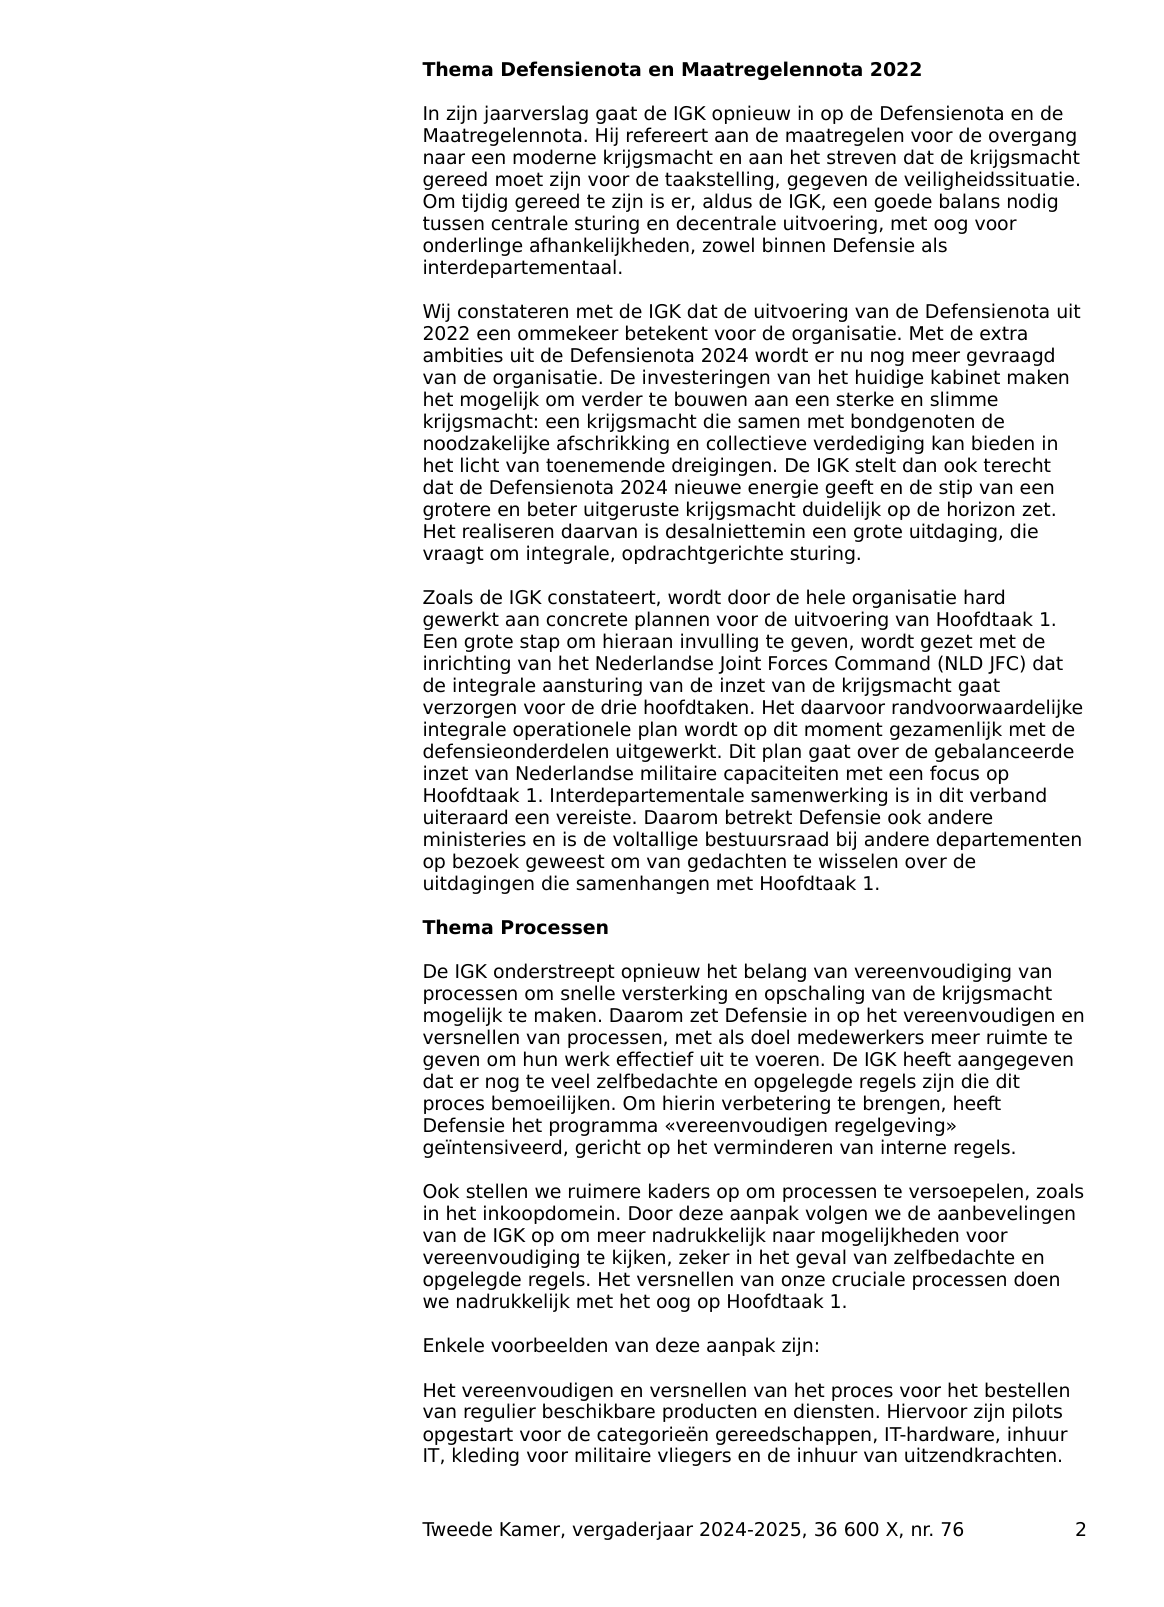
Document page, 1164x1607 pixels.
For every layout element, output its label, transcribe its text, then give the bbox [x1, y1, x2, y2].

text Het vereenvoudigen en versnellen van het proces voor het bestellen van regulier beschikbare producten en diensten. Hiervoor zijn pilots opgestart voor de categorieën gereedschappen, IT-hardware, inhuur IT, kleding voor militaire vliegers en de inhuur van uitzendkrachten. [422, 1379, 1087, 1467]
text Wij constateren met de IGK dat de uitvoering van de Defensienota uit 2022 een ommekeer betekent voor de organisatie. Met de extra ambities uit de Defensienota 2024 wordt er nu nog meer gevraagd van de organisatie. De investeringen van het huidige kabinet maken het mogelijk om verder te bouwen aan een sterke en slimme krijgsmacht: een krijgsmacht die samen met bondgenoten de noodzakelijke afschrikking en collectieve verdediging kan bieden in het licht van toenemende dreigingen. De IGK stelt dan ook terecht dat de Defensienota 2024 nieuwe energie geeft en de stip van een grotere en beter uitgeruste krijgsmacht duidelijk op de horizon zet. Het realiseren daarvan is desalniettemin een grote uitdaging, die vraagt om integrale, opdrachtgerichte sturing. [422, 301, 1087, 565]
text In zijn jaarverslag gaat de IGK opnieuw in op de Defensienota en de Maatregelennota. Hij refereert aan de maatregelen voor de overgang naar een moderne krijgsmacht en aan het streven dat de krijgsmacht gereed moet zijn voor de taakstelling, gegeven de veiligheidssituatie. Om tijdig gereed te zijn is er, aldus de IGK, een goede balans nodig tussen centrale sturing en decentrale uitvoering, met oog voor onderlinge afhankelijkheden, zowel binnen Defensie als interdepartementaal. [422, 103, 1087, 279]
text Enkele voorbeelden van deze aanpak zijn: [422, 1335, 1087, 1357]
subtitle Thema Processen [422, 917, 1087, 939]
subtitle Thema Defensienota en Maatregelennota 2022 [422, 59, 1087, 81]
text Zoals de IGK constateert, wordt door de hele organisatie hard gewerkt aan concrete plannen voor de uitvoering van Hoofdtaak 1. Een grote stap om hieraan invulling te geven, wordt gezet met de inrichting van het Nederlandse Joint Forces Command (NLD JFC) dat de integrale aansturing van de inzet van de krijgsmacht gaat verzorgen voor de drie hoofdtaken. Het daarvoor randvoorwaardelijke integrale operationele plan wordt op dit moment gezamenlijk met de defensieonderdelen uitgewerkt. Dit plan gaat over de gebalanceerde inzet van Nederlandse militaire capaciteiten met een focus op Hoofdtaak 1. Interdepartementale samenwerking is in dit verband uiteraard een vereiste. Daarom betrekt Defensie ook andere ministeries en is de voltallige bestuursraad bij andere departementen op bezoek geweest om van gedachten te wisselen over de uitdagingen die samenhangen met Hoofdtaak 1. [422, 587, 1087, 895]
text De IGK onderstreept opnieuw het belang van vereenvoudiging van processen om snelle versterking en opschaling van de krijgsmacht mogelijk te maken. Daarom zet Defensie in op het vereenvoudigen en versnellen van processen, met als doel medewerkers meer ruimte te geven om hun werk effectief uit te voeren. De IGK heeft aangegeven dat er nog te veel zelfbedachte en opgelegde regels zijn die dit proces bemoeilijken. Om hierin verbetering te brengen, heeft Defensie het programma «vereenvoudigen regelgeving» geïntensiveerd, gericht op het verminderen van interne regels. [422, 961, 1087, 1159]
text Ook stellen we ruimere kaders op om processen te versoepelen, zoals in het inkoopdomein. Door deze aanpak volgen we de aanbevelingen van de IGK op om meer nadrukkelijk naar mogelijkheden voor vereenvoudiging te kijken, zeker in het geval van zelfbedachte en opgelegde regels. Het versnellen van onze cruciale processen doen we nadrukkelijk met het oog op Hoofdtaak 1. [422, 1181, 1087, 1313]
